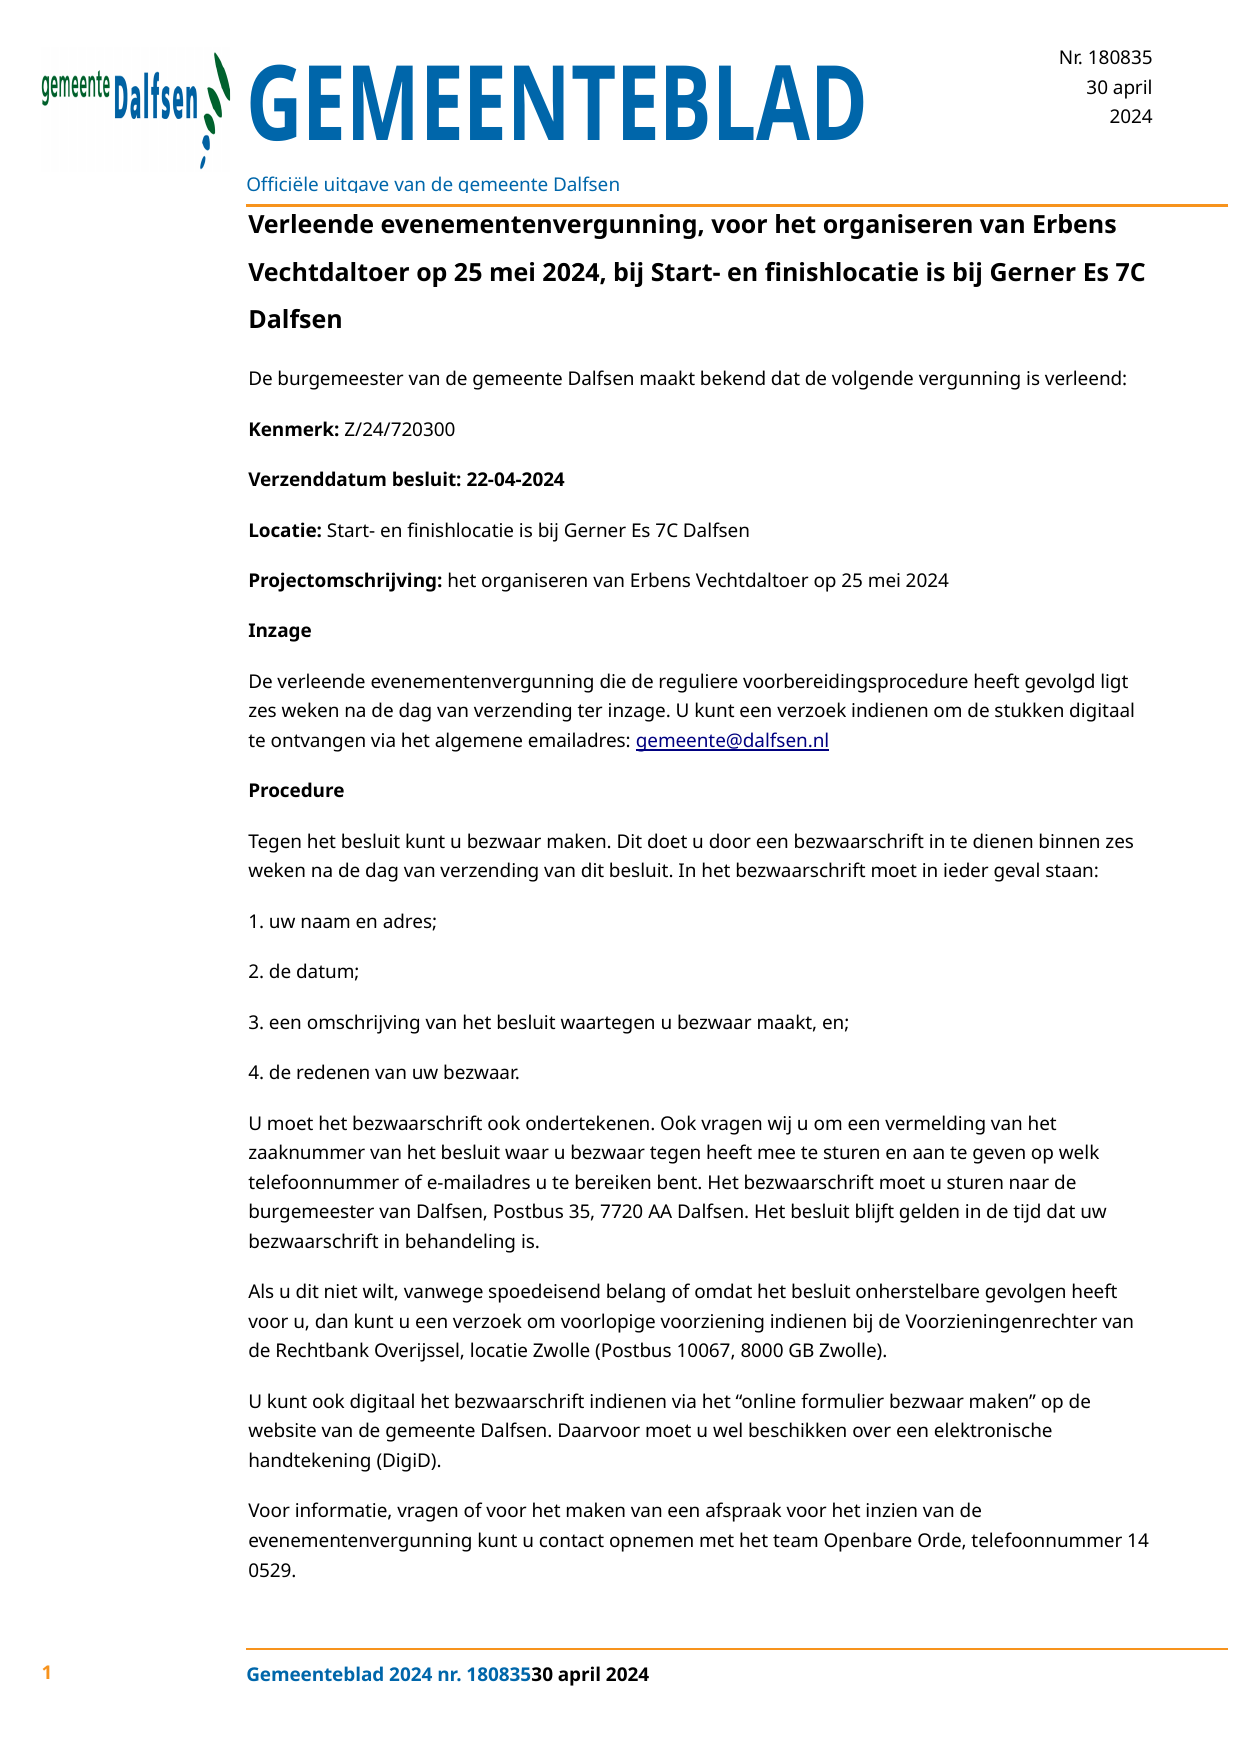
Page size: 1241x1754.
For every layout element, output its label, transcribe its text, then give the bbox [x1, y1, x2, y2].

text 2. de datum; [248, 958, 1152, 984]
text Als u dit niet wilt, vanwege spoedeisend belang of omdat het besluit onherstelbare gevolgen heeft voor u, dan kunt u een verzoek om voorlopige voorziening indienen bij de Voorzieningenrechter van de Rechtbank Overijssel, locatie Zwolle (Postbus 10067, 8000 GB Zwolle). [248, 1278, 1152, 1363]
text Procedure [248, 778, 1152, 803]
text Tegen het besluit kunt u bezwaar maken. Dit doet u door een bezwaarschrift in te dienen binnen zes weken na de dag van verzending van dit besluit. In het bezwaarschrift moet in ieder geval staan: [248, 828, 1152, 883]
text Locatie: Start- en finishlocatie is bij Gerner Es 7C Dalfsen [248, 517, 1152, 542]
text Inzage [248, 618, 1152, 643]
text 4. de redenen van uw bezwaar. [248, 1059, 1152, 1085]
text U kunt ook digitaal het bezwaarschrift indienen via het “online formulier bezwaar maken” op de website van de gemeente Dalfsen. Daarvoor moet u wel beschikken over een elektronische handtekening (DigiD). [248, 1388, 1152, 1473]
text U moet het bezwaarschrift ook ondertekenen. Ook vragen wij u om een vermelding van het zaaknummer van het besluit waar u bezwaar tegen heeft mee te sturen en aan te geven op welk telefoonnummer of e-mailadres u te bereiken bent. Het bezwaarschrift moet u sturen naar de burgemeester van Dalfsen, Postbus 35, 7720 AA Dalfsen. Het besluit blijft gelden in de tijd dat uw bezwaarschrift in behandeling is. [248, 1110, 1152, 1254]
text Verzenddatum besluit: 22-04-2024 [248, 466, 1152, 492]
picture [41, 47, 231, 172]
text De verleende evenementenvergunning die de reguliere voorbereidingsprocedure heeft gevolgd ligt zes weken na de dag van verzending ter inzage. U kunt een verzoek indienen om de stukken digitaal te ontvangen via het algemene emailadres: gemeente@dalfsen.nl [248, 668, 1152, 753]
text 3. een omschrijving van het besluit waartegen u bezwaar maakt, en; [248, 1009, 1152, 1034]
text Kenmerk: Z/24/720300 [248, 416, 1152, 442]
text 1. uw naam en adres; [248, 908, 1152, 934]
text Voor informatie, vragen of voor het maken van een afspraak voor het inzien van de evenementenvergunning kunt u contact opnemen met het team Openbare Orde, telefoonnummer 14 0529. [248, 1498, 1152, 1582]
text Verleende evenementenvergunning, voor het organiseren van Erbens Vechtdaltoer op 25 mei 2024, bij Start- en finishlocatie is bij Gerner Es 7C Dalfsen [248, 207, 1152, 336]
text Projectomschrijving: het organiseren van Erbens Vechtdaltoer op 25 mei 2024 [248, 567, 1152, 593]
text De burgemeester van de gemeente Dalfsen maakt bekend dat de volgende vergunning is verleend: [248, 366, 1152, 391]
